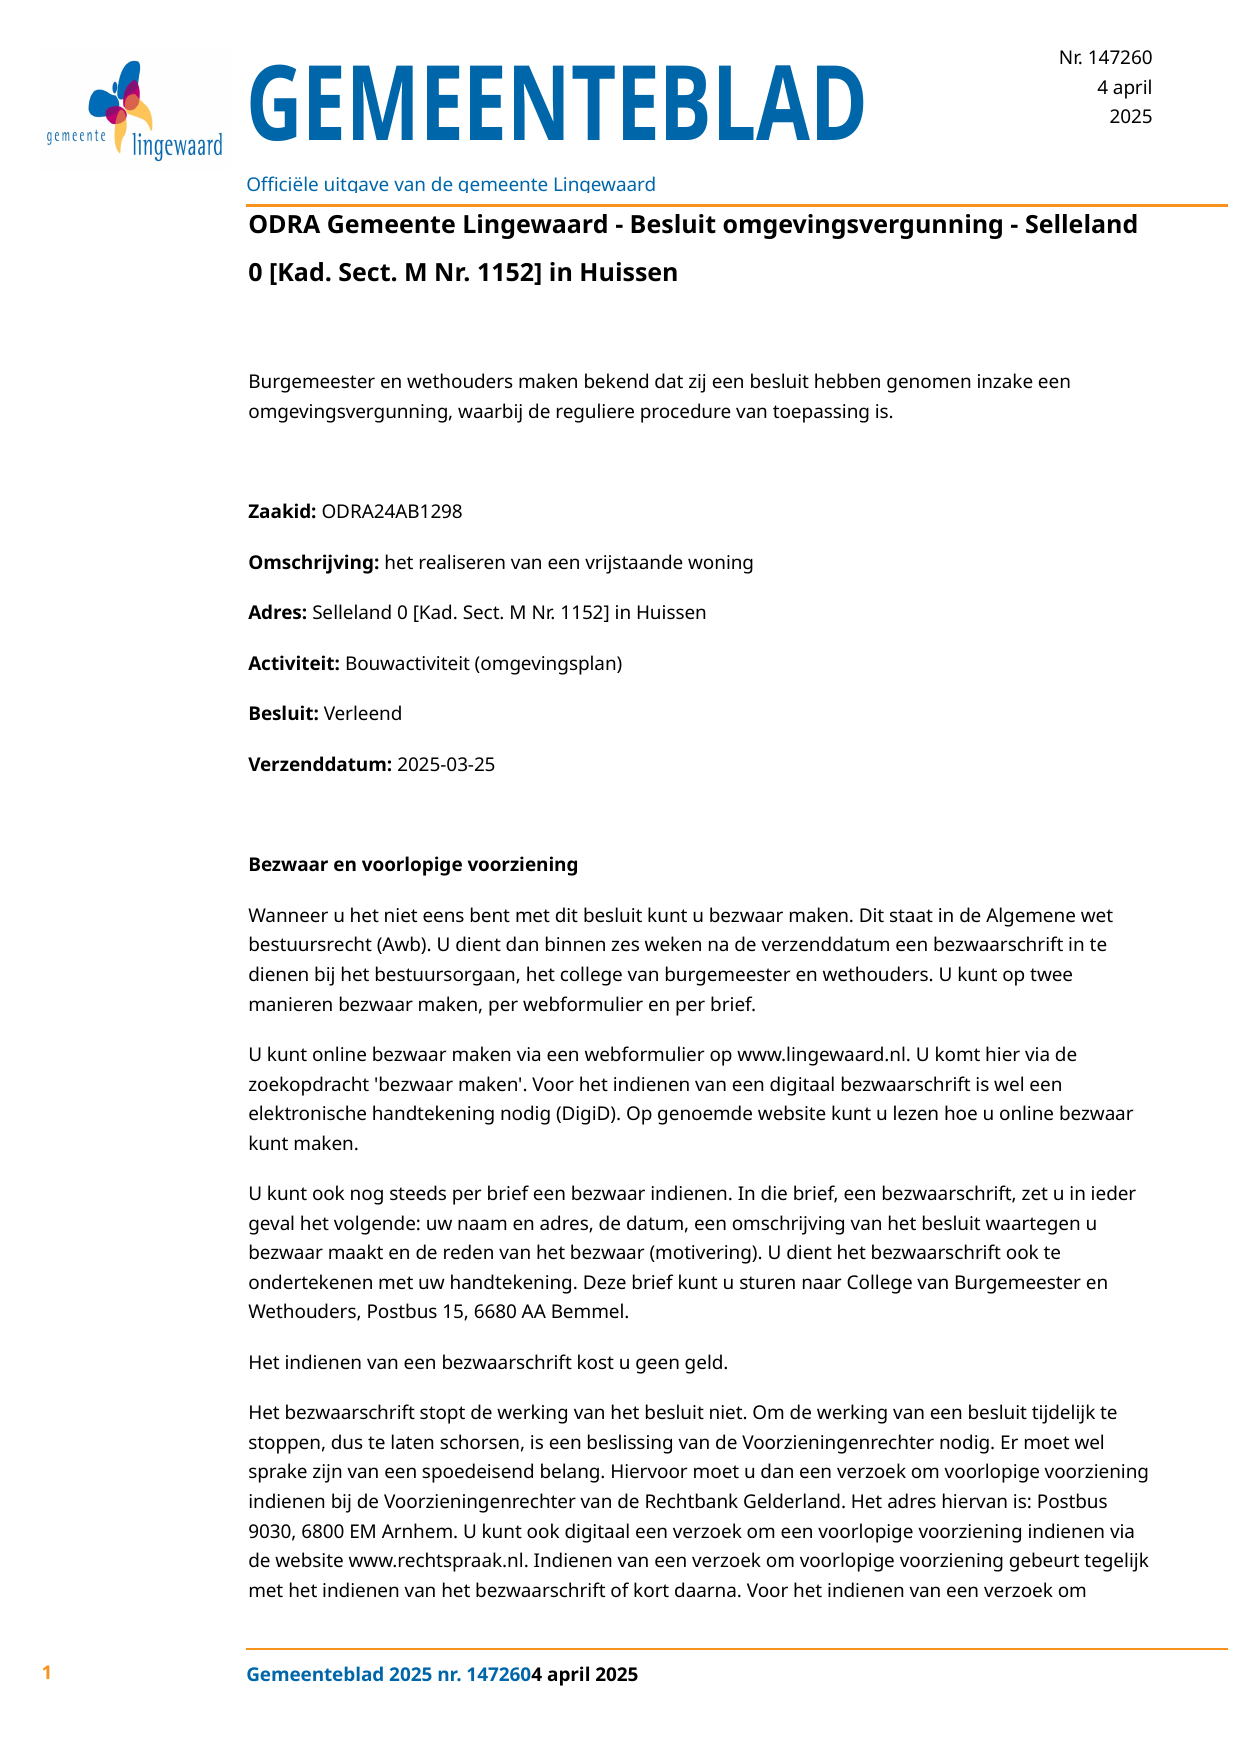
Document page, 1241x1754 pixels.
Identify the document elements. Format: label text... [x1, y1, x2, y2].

text Adres: Selleland 0 [Kad. Sect. M Nr. 1152] in Huissen [248, 599, 1152, 625]
text U kunt online bezwaar maken via een webformulier op www.lingewaard.nl. U komt hier via de zoekopdracht 'bezwaar maken'. Voor het indienen van een digitaal bezwaarschrift is wel een elektronische handtekening nodig (DigiD). Op genoemde website kunt u lezen hoe u online bezwaar kunt maken. [248, 1041, 1152, 1156]
text Burgemeester en wethouders maken bekend dat zij een besluit hebben genomen inzake een omgevingsvergunning, waarbij de reguliere procedure van toepassing is. [248, 368, 1152, 424]
text U kunt ook nog steeds per brief een bezwaar indienen. In die brief, een bezwaarschrift, zet u in ieder geval het volgende: uw naam en adres, de datum, een omschrijving van het besluit waartegen u bezwaar maakt en de reden van het bezwaar (motivering). U dient het bezwaarschrift ook te ondertekenen met uw handtekening. Deze brief kunt u sturen naar College van Burgemeester en Wethouders, Postbus 15, 6680 AA Bemmel. [248, 1180, 1152, 1324]
text Het indienen van een bezwaarschrift kost u geen geld. [248, 1349, 1152, 1375]
text Verzenddatum: 2025-03-25 [248, 751, 1152, 777]
text ODRA Gemeente Lingewaard - Besluit omgevingsvergunning - Selleland 0 [Kad. Sect. M Nr. 1152] in Huissen [248, 207, 1152, 288]
text Activiteit: Bouwactiviteit (omgevingsplan) [248, 650, 1152, 676]
text Bezwaar en voorlopige voorziening [248, 852, 1152, 877]
picture [41, 47, 231, 172]
text Omschrijving: het realiseren van een vrijstaande woning [248, 549, 1152, 575]
text Het bezwaarschrift stopt de werking van het besluit niet. Om de werking van een besluit tijdelijk te stoppen, dus te laten schorsen, is een beslissing van de Voorzieningenrechter nodig. Er moet wel sprake zijn van een spoedeisend belang. Hiervoor moet u dan een verzoek om voorlopige voorziening indienen bij de Voorzieningenrechter van de Rechtbank Gelderland. Het adres hiervan is: Postbus 9030, 6800 EM Arnhem. U kunt ook digitaal een verzoek om een voorlopige voorziening indienen via de website www.rechtspraak.nl. Indienen van een verzoek om voorlopige voorziening gebeurt tegelijk met het indienen van het bezwaarschrift of kort daarna. Voor het indienen van een verzoek om [248, 1399, 1152, 1603]
text Zaakid: ODRA24AB1298 [248, 499, 1152, 524]
text Wanneer u het niet eens bent met dit besluit kunt u bezwaar maken. Dit staat in de Algemene wet bestuursrecht (Awb). U dient dan binnen zes weken na de verzenddatum een bezwaarschrift in te dienen bij het bestuursorgaan, het college van burgemeester en wethouders. U kunt op twee manieren bezwaar maken, per webformulier en per brief. [248, 902, 1152, 1017]
text Besluit: Verleend [248, 700, 1152, 726]
